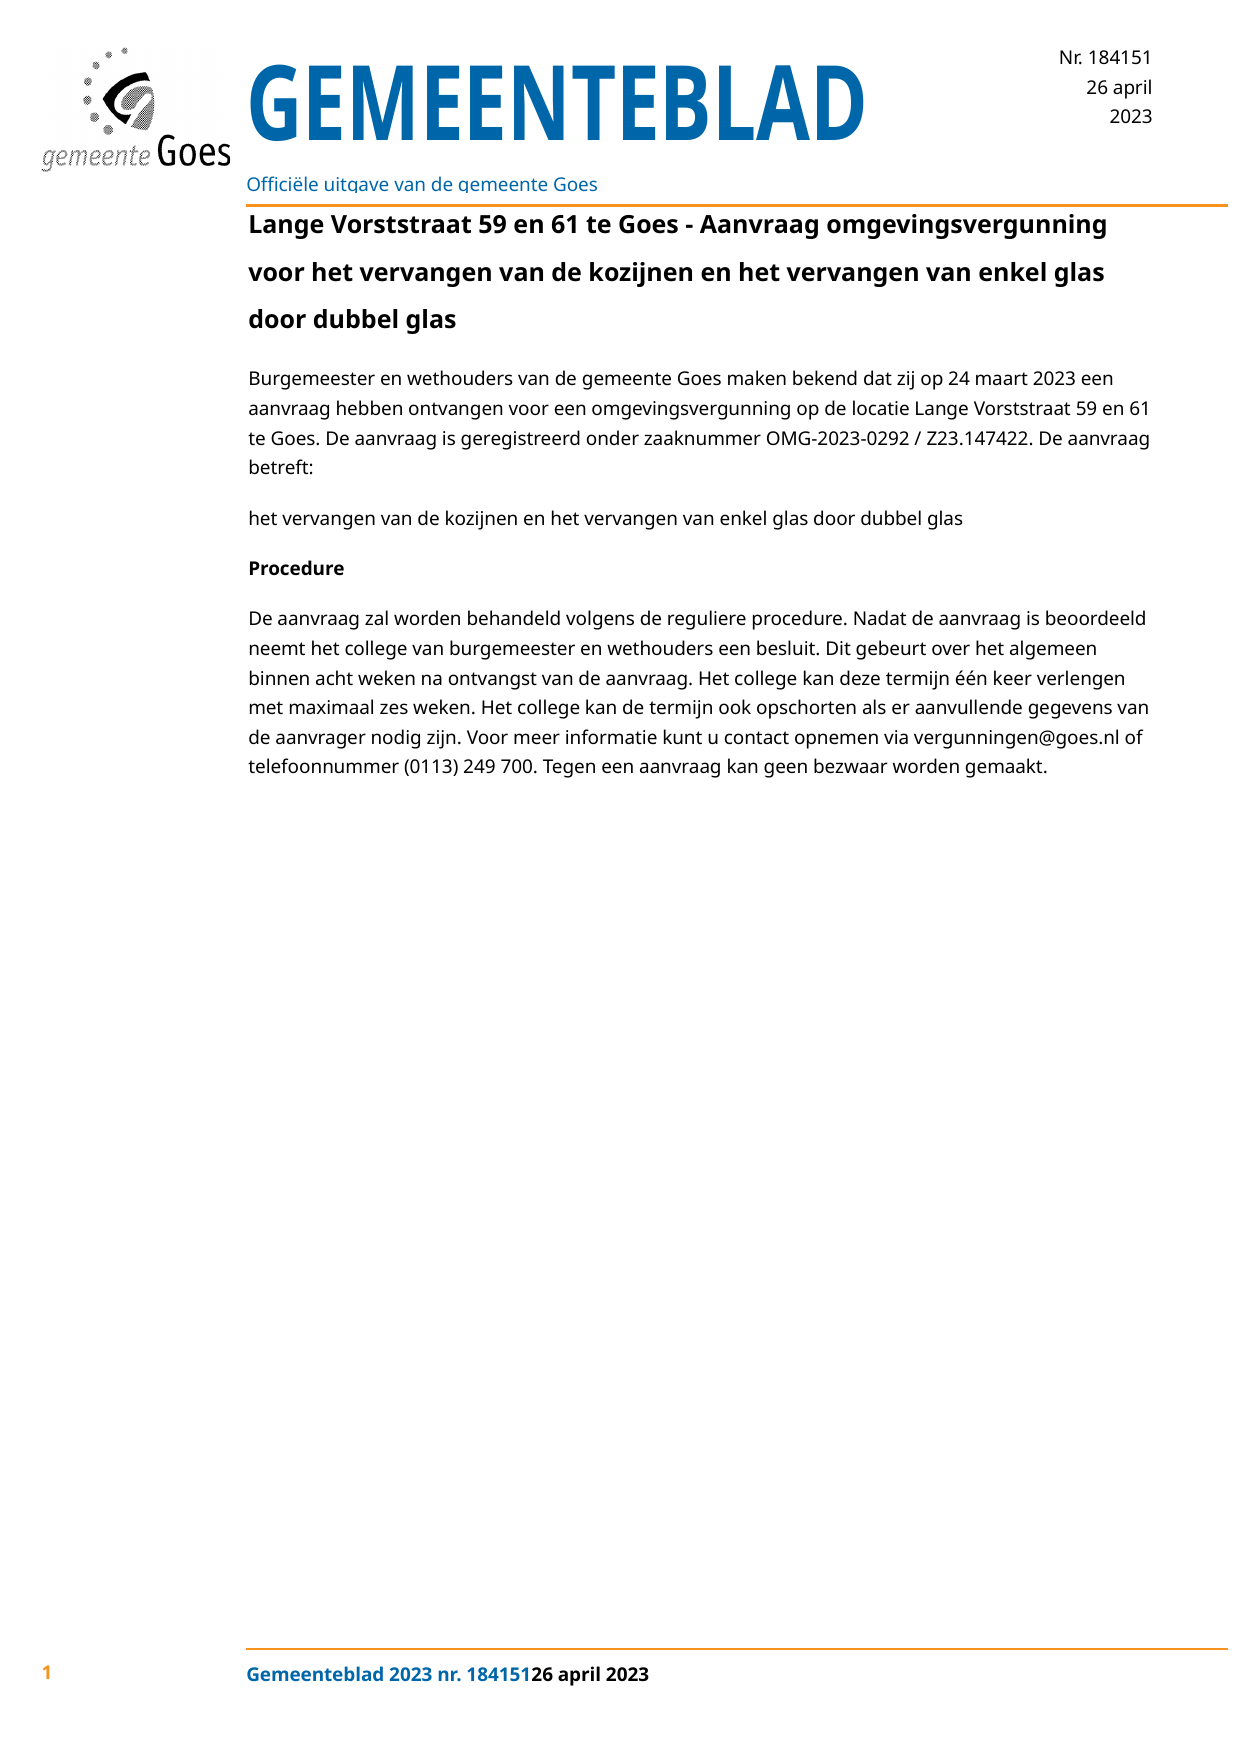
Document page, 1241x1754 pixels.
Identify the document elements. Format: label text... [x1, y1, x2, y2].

text De aanvraag zal worden behandeld volgens de reguliere procedure. Nadat de aanvraag is beoordeeld neemt het college van burgemeester en wethouders een besluit. Dit gebeurt over het algemeen binnen acht weken na ontvangst van de aanvraag. Het college kan deze termijn één keer verlengen met maximaal zes weken. Het college kan de termijn ook opschorten als er aanvullende gegevens van de aanvrager nodig zijn. Voor meer informatie kunt u contact opnemen via vergunningen@goes.nl of telefoonnummer (0113) 249 700. Tegen een aanvraag kan geen bezwaar worden gemaakt. [248, 606, 1152, 779]
text het vervangen van de kozijnen en het vervangen van enkel glas door dubbel glas [248, 505, 1152, 530]
text Lange Vorststraat 59 en 61 te Goes - Aanvraag omgevingsvergunning voor het vervangen van de kozijnen en het vervangen van enkel glas door dubbel glas [248, 207, 1152, 336]
text Burgemeester en wethouders van de gemeente Goes maken bekend dat zij op 24 maart 2023 een aanvraag hebben ontvangen voor een omgevingsvergunning op de locatie Lange Vorststraat 59 en 61 te Goes. De aanvraag is geregistreerd onder zaaknummer OMG-2023-0292 / Z23.147422. De aanvraag betreft: [248, 366, 1152, 480]
text Procedure [248, 555, 1152, 581]
picture [41, 47, 231, 172]
